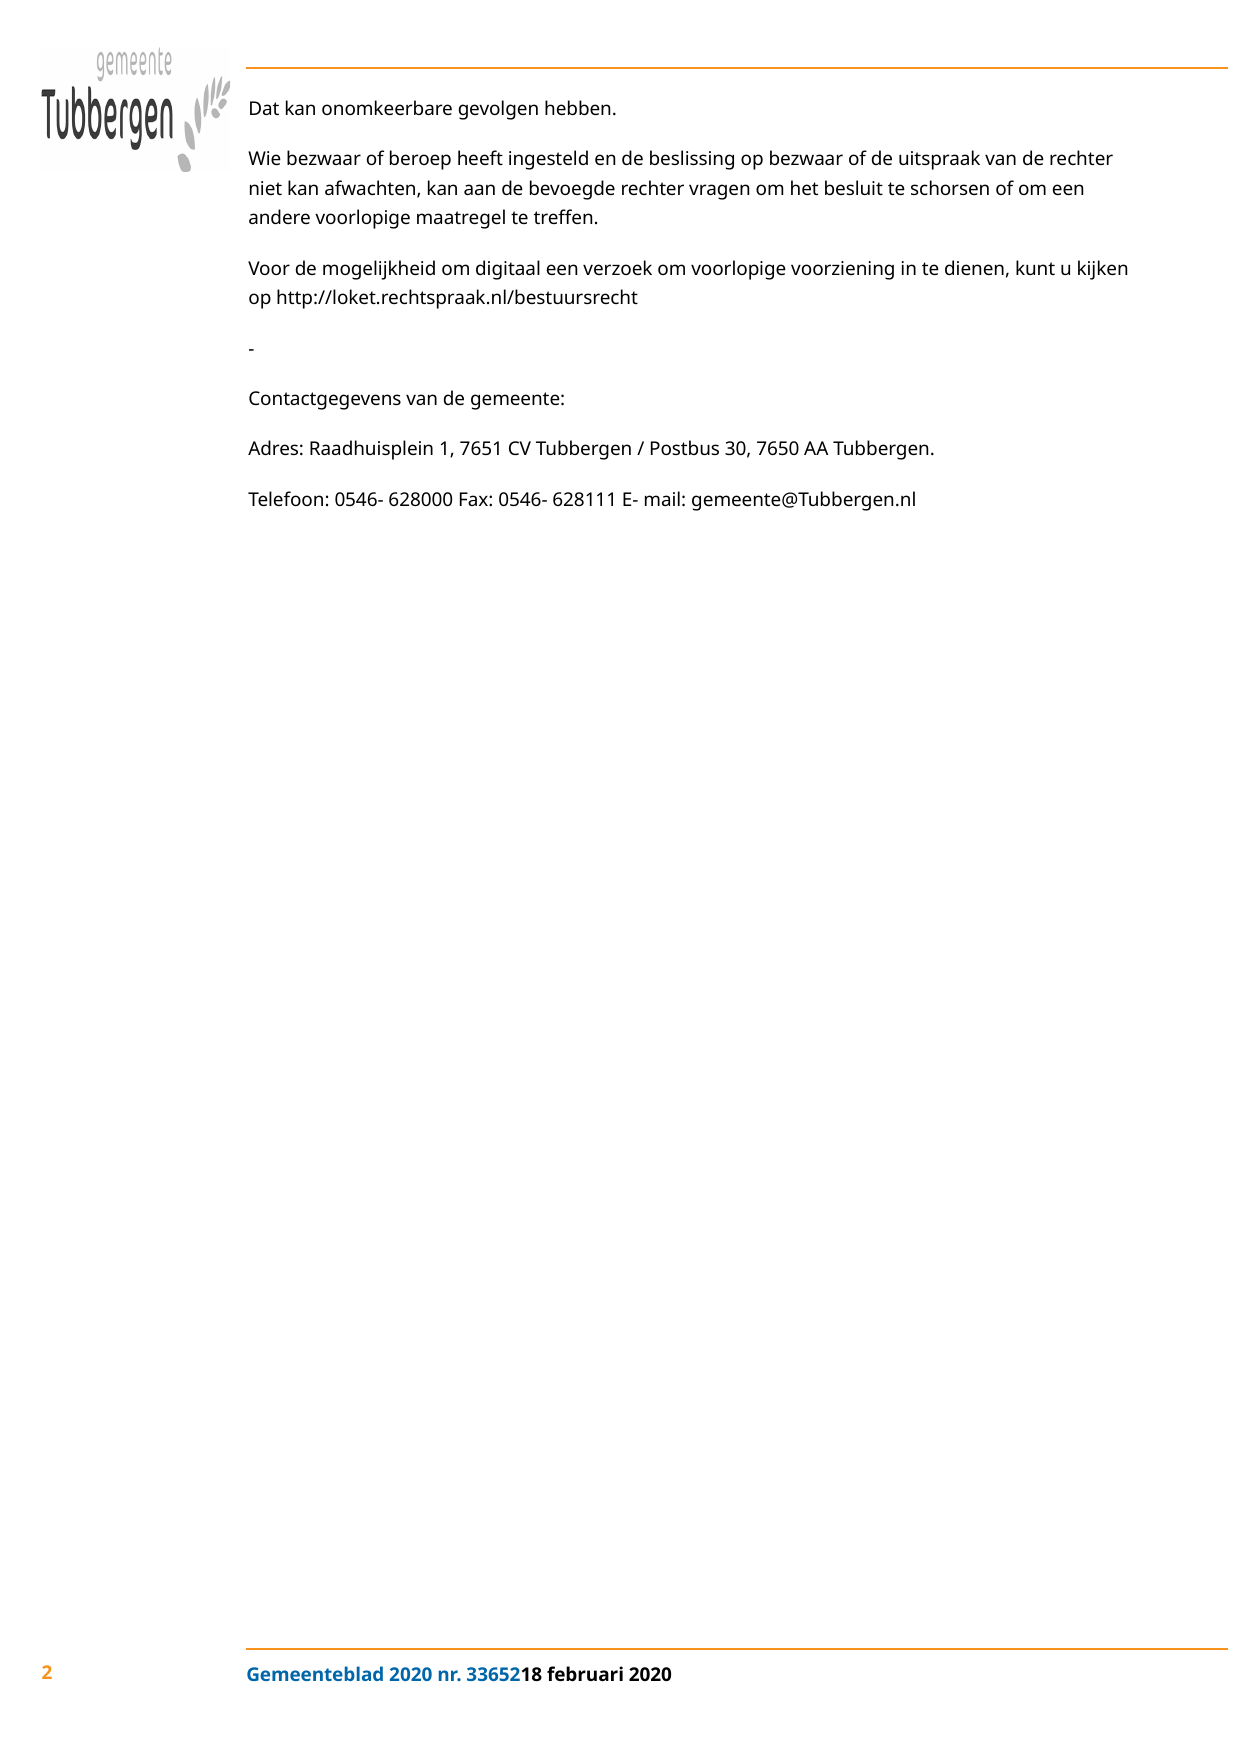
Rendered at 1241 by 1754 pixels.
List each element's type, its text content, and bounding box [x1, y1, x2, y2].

text Wie bezwaar of beroep heeft ingesteld en de beslissing op bezwaar of de uitspraak van de rechter niet kan afwachten, kan aan de bevoegde rechter vragen om het besluit te schorsen of om een andere voorlopige maatregel te treffen. [248, 145, 1152, 230]
text - [248, 335, 1152, 361]
text Adres: Raadhuisplein 1, 7651 CV Tubbergen / Postbus 30, 7650 AA Tubbergen. [248, 436, 1152, 461]
text Dat kan onomkeerbare gevolgen hebben. [248, 95, 1152, 121]
picture [41, 47, 231, 172]
text Contactgegevens van de gemeente: [248, 385, 1152, 411]
text Voor de mogelijkheid om digitaal een verzoek om voorlopige voorziening in te dienen, kunt u kijken op http://loket.rechtspraak.nl/bestuursrecht [248, 255, 1152, 310]
text Telefoon: 0546- 628000 Fax: 0546- 628111 E- mail: gemeente@Tubbergen.nl [248, 486, 1152, 512]
